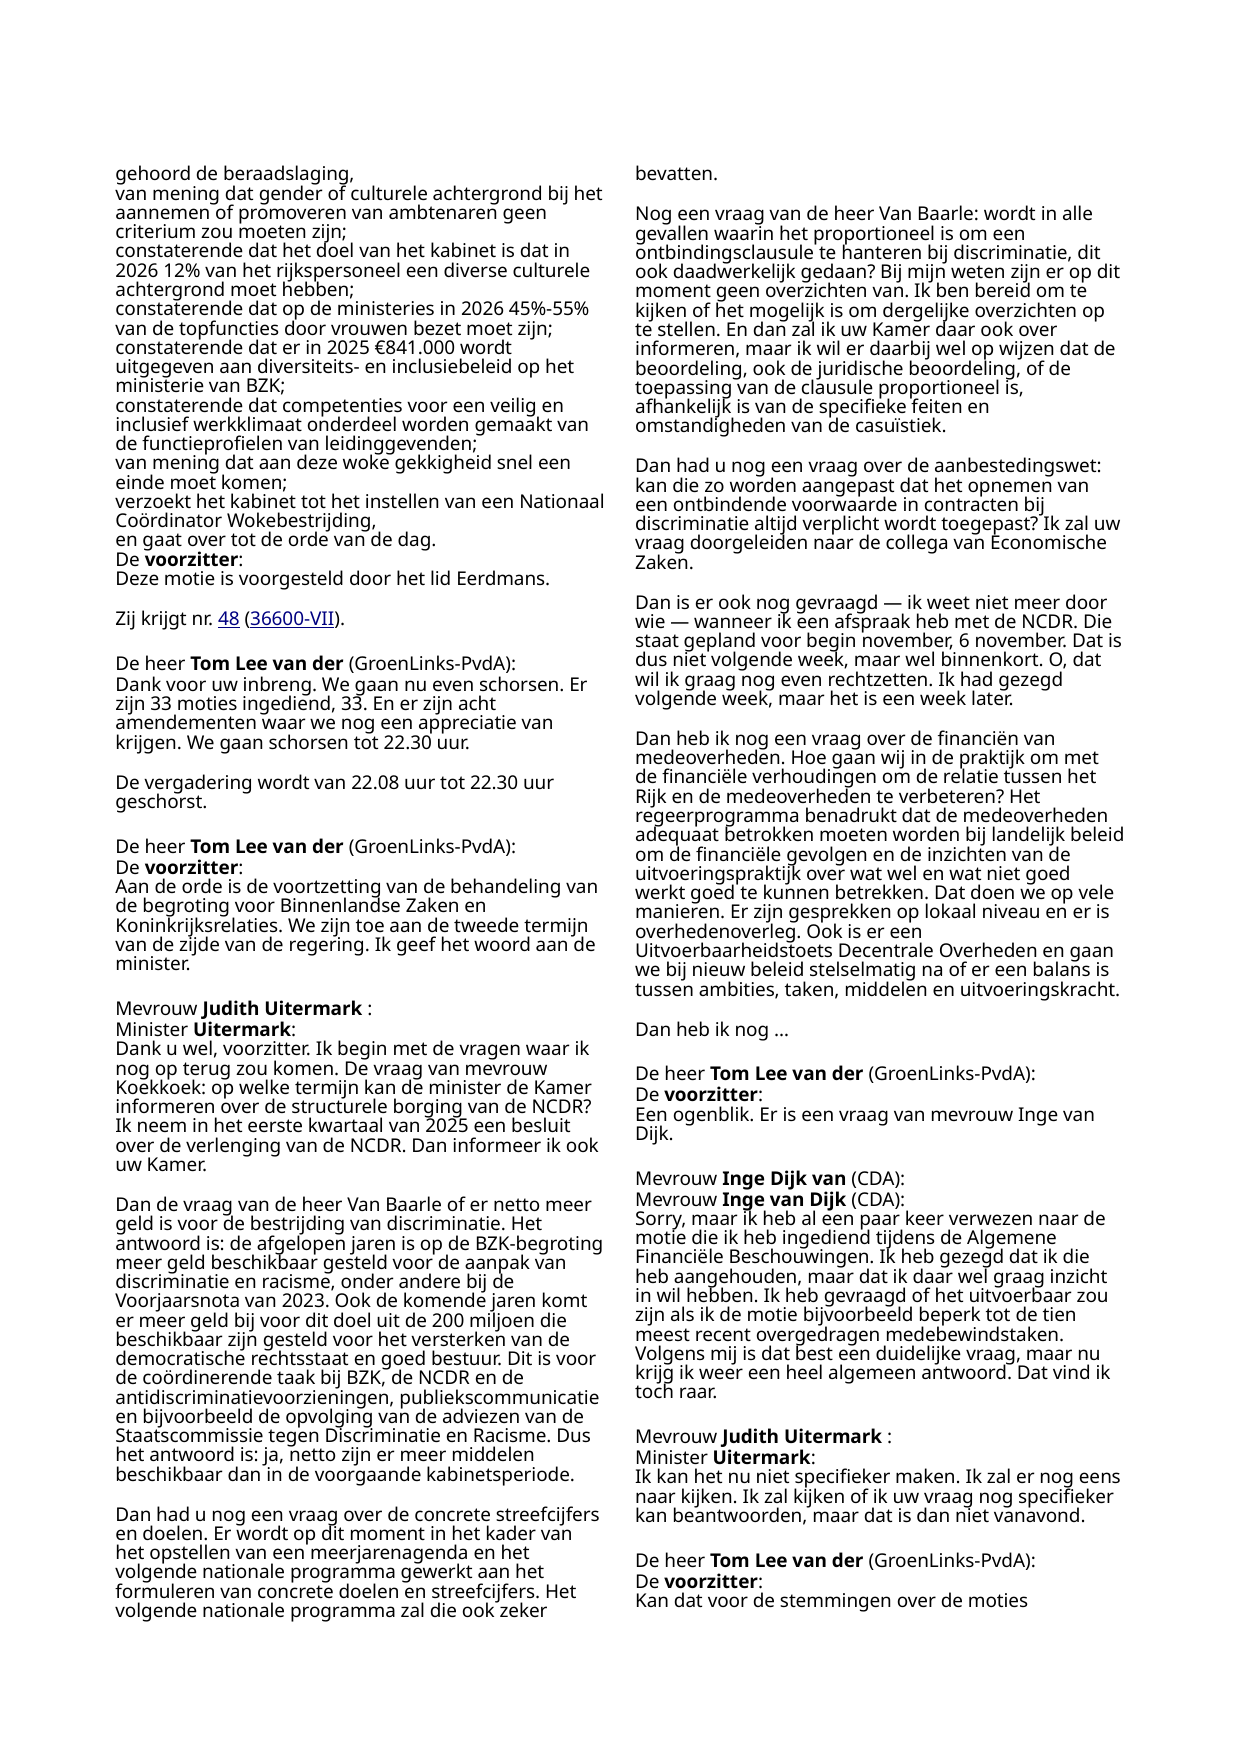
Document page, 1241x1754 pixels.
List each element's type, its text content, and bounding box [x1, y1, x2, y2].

text Dan heb ik nog … [635, 1021, 1125, 1040]
text van mening dat gender of culturele achtergrond bij het aannemen of promoveren van ambtenaren geen criterium zou moeten zijn; [115, 184, 605, 242]
text De heer Tom Lee van der (GroenLinks-PvdA): [115, 833, 605, 859]
text gehoord de beraadslaging, [115, 165, 605, 184]
text constaterende dat er in 2025 €841.000 wordt uitgegeven aan diversiteits- en inclusiebeleid op het ministerie van BZK; [115, 339, 605, 397]
text Mevrouw Inge van Dijk (CDA): [635, 1191, 1125, 1210]
text Minister Uitermark: [635, 1449, 1125, 1468]
text De voorzitter: [635, 1573, 1125, 1592]
text Dan heb ik nog een vraag over de financiën van medeoverheden. Hoe gaan wij in de praktijk om met de financiële verhoudingen om de relatie tussen het Rijk en de medeoverheden te verbeteren? Het regeerprogramma benadrukt dat de medeoverheden adequaat betrokken moeten worden bij landelijk beleid om de financiële gevolgen en de inzichten van de uitvoeringspraktijk over wat wel en wat niet goed werkt goed te kunnen betrekken. Dat doen we op vele manieren. Er zijn gesprekken op lokaal niveau en er is overhedenoverleg. Ook is er een Uitvoerbaarheidstoets Decentrale Overheden en gaan we bij nieuw beleid stelselmatig na of er een balans is tussen ambities, taken, middelen en uitvoeringskracht. [635, 730, 1125, 1000]
text Minister Uitermark: [115, 1021, 605, 1040]
text Dank voor uw inbreng. We gaan nu even schorsen. Er zijn 33 moties ingediend, 33. En er zijn acht amendementen waar we nog een appreciatie van krijgen. We gaan schorsen tot 22.30 uur. [115, 676, 605, 753]
text constaterende dat het doel van het kabinet is dat in 2026 12% van het rijkspersoneel een diverse culturele achtergrond moet hebben; [115, 242, 605, 300]
text De voorzitter: [635, 1086, 1125, 1106]
text Deze motie is voorgesteld door het lid Eerdmans. [115, 570, 605, 589]
text Dan is er ook nog gevraagd — ik weet niet meer door wie — wanneer ik een afspraak heb met de NCDR. Die staat gepland voor begin november, 6 november. Dat is dus niet volgende week, maar wel binnenkort. O, dat wil ik graag nog even rechtzetten. Ik had gezegd volgende week, maar het is een week later. [635, 594, 1125, 709]
text verzoekt het kabinet tot het instellen van een Nationaal Coördinator Wokebestrijding, [115, 493, 605, 531]
text Kan dat voor de stemmingen over de moties [635, 1592, 1125, 1611]
text constaterende dat op de ministeries in 2026 45%-55% van de topfuncties door vrouwen bezet moet zijn; [115, 300, 605, 339]
text Dan had u nog een vraag over de aanbestedingswet: kan die zo worden aangepast dat het opnemen van een ontbindende voorwaarde in contracten bij discriminatie altijd verplicht wordt toegepast? Ik zal uw vraag doorgeleiden naar de collega van Economische Zaken. [635, 457, 1125, 573]
text bevatten. [635, 165, 1125, 184]
text De voorzitter: [115, 551, 605, 570]
text Nog een vraag van de heer Van Baarle: wordt in alle gevallen waarin het proportioneel is om een ontbindingsclausule te hanteren bij discriminatie, dit ook daadwerkelijk gedaan? Bij mijn weten zijn er op dit moment geen overzichten van. Ik ben bereid om te kijken of het mogelijk is om dergelijke overzichten op te stellen. En dan zal ik uw Kamer daar ook over informeren, maar ik wil er daarbij wel op wijzen dat de beoordeling, ook de juridische beoordeling, of de toepassing van de clausule proportioneel is, afhankelijk is van de specifieke feiten en omstandigheden van de casuïstiek. [635, 205, 1125, 437]
text Een ogenblik. Er is een vraag van mevrouw Inge van Dijk. [635, 1106, 1125, 1144]
text en gaat over tot de orde van de dag. [115, 531, 605, 551]
text Dank u wel, voorzitter. Ik begin met de vragen waar ik nog op terug zou komen. De vraag van mevrouw Koekkoek: op welke termijn kan de minister de Kamer informeren over de structurele borging van de NCDR? Ik neem in het eerste kwartaal van 2025 een besluit over de verlenging van de NCDR. Dan informeer ik ook uw Kamer. [115, 1040, 605, 1175]
text Ik kan het nu niet specifieker maken. Ik zal er nog eens naar kijken. Ik zal kijken of ik uw vraag nog specifieker kan beantwoorden, maar dat is dan niet vanavond. [635, 1468, 1125, 1526]
text De vergadering wordt van 22.08 uur tot 22.30 uur geschorst. [115, 774, 605, 812]
text Aan de orde is de voortzetting van de behandeling van de begroting voor Binnenlandse Zaken en Koninkrijksrelaties. We zijn toe aan de tweede termijn van de zijde van de regering. Ik geef het woord aan de minister. [115, 878, 605, 974]
text Dan de vraag van de heer Van Baarle of er netto meer geld is voor de bestrijding van discriminatie. Het antwoord is: de afgelopen jaren is op de BZK-begroting meer geld beschikbaar gesteld voor de aanpak van discriminatie en racisme, onder andere bij de Voorjaarsnota van 2023. Ook de komende jaren komt er meer geld bij voor dit doel uit de 200 miljoen die beschikbaar zijn gesteld voor het versterken van de democratische rechtsstaat en goed bestuur. Dit is voor de coördinerende taak bij BZK, de NCDR en de antidiscriminatievoorzieningen, publiekscommunicatie en bijvoorbeeld de opvolging van de adviezen van de Staatscommissie tegen Discriminatie en Racisme. Dus het antwoord is: ja, netto zijn er meer middelen beschikbaar dan in de voorgaande kabinetsperiode. [115, 1196, 605, 1485]
text De voorzitter: [115, 859, 605, 878]
text De heer Tom Lee van der (GroenLinks-PvdA): [635, 1061, 1125, 1086]
text De heer Tom Lee van der (GroenLinks-PvdA): [635, 1547, 1125, 1573]
text Mevrouw Judith Uitermark : [115, 995, 605, 1021]
text Mevrouw Inge Dijk van (CDA): [635, 1165, 1125, 1191]
text Zij krijgt nr. 48 (36600-VII). [115, 610, 605, 629]
text Mevrouw Judith Uitermark : [635, 1423, 1125, 1449]
text van mening dat aan deze woke gekkigheid snel een einde moet komen; [115, 454, 605, 493]
text constaterende dat competenties voor een veilig en inclusief werkklimaat onderdeel worden gemaakt van de functieprofielen van leidinggevenden; [115, 397, 605, 454]
text De heer Tom Lee van der (GroenLinks-PvdA): [115, 650, 605, 676]
text Sorry, maar ik heb al een paar keer verwezen naar de motie die ik heb ingediend tijdens de Algemene Financiële Beschouwingen. Ik heb gezegd dat ik die heb aangehouden, maar dat ik daar wel graag inzicht in wil hebben. Ik heb gevraagd of het uitvoerbaar zou zijn als ik de motie bijvoorbeeld beperk tot de tien meest recent overgedragen medebewindstaken. Volgens mij is dat best een duidelijke vraag, maar nu krijg ik weer een heel algemeen antwoord. Dat vind ik toch raar. [635, 1210, 1125, 1403]
text Dan had u nog een vraag over de concrete streefcijfers en doelen. Er wordt op dit moment in het kader van het opstellen van een meerjarenagenda en het volgende nationale programma gewerkt aan het formuleren van concrete doelen en streefcijfers. Het volgende nationale programma zal die ook zeker [115, 1506, 605, 1621]
